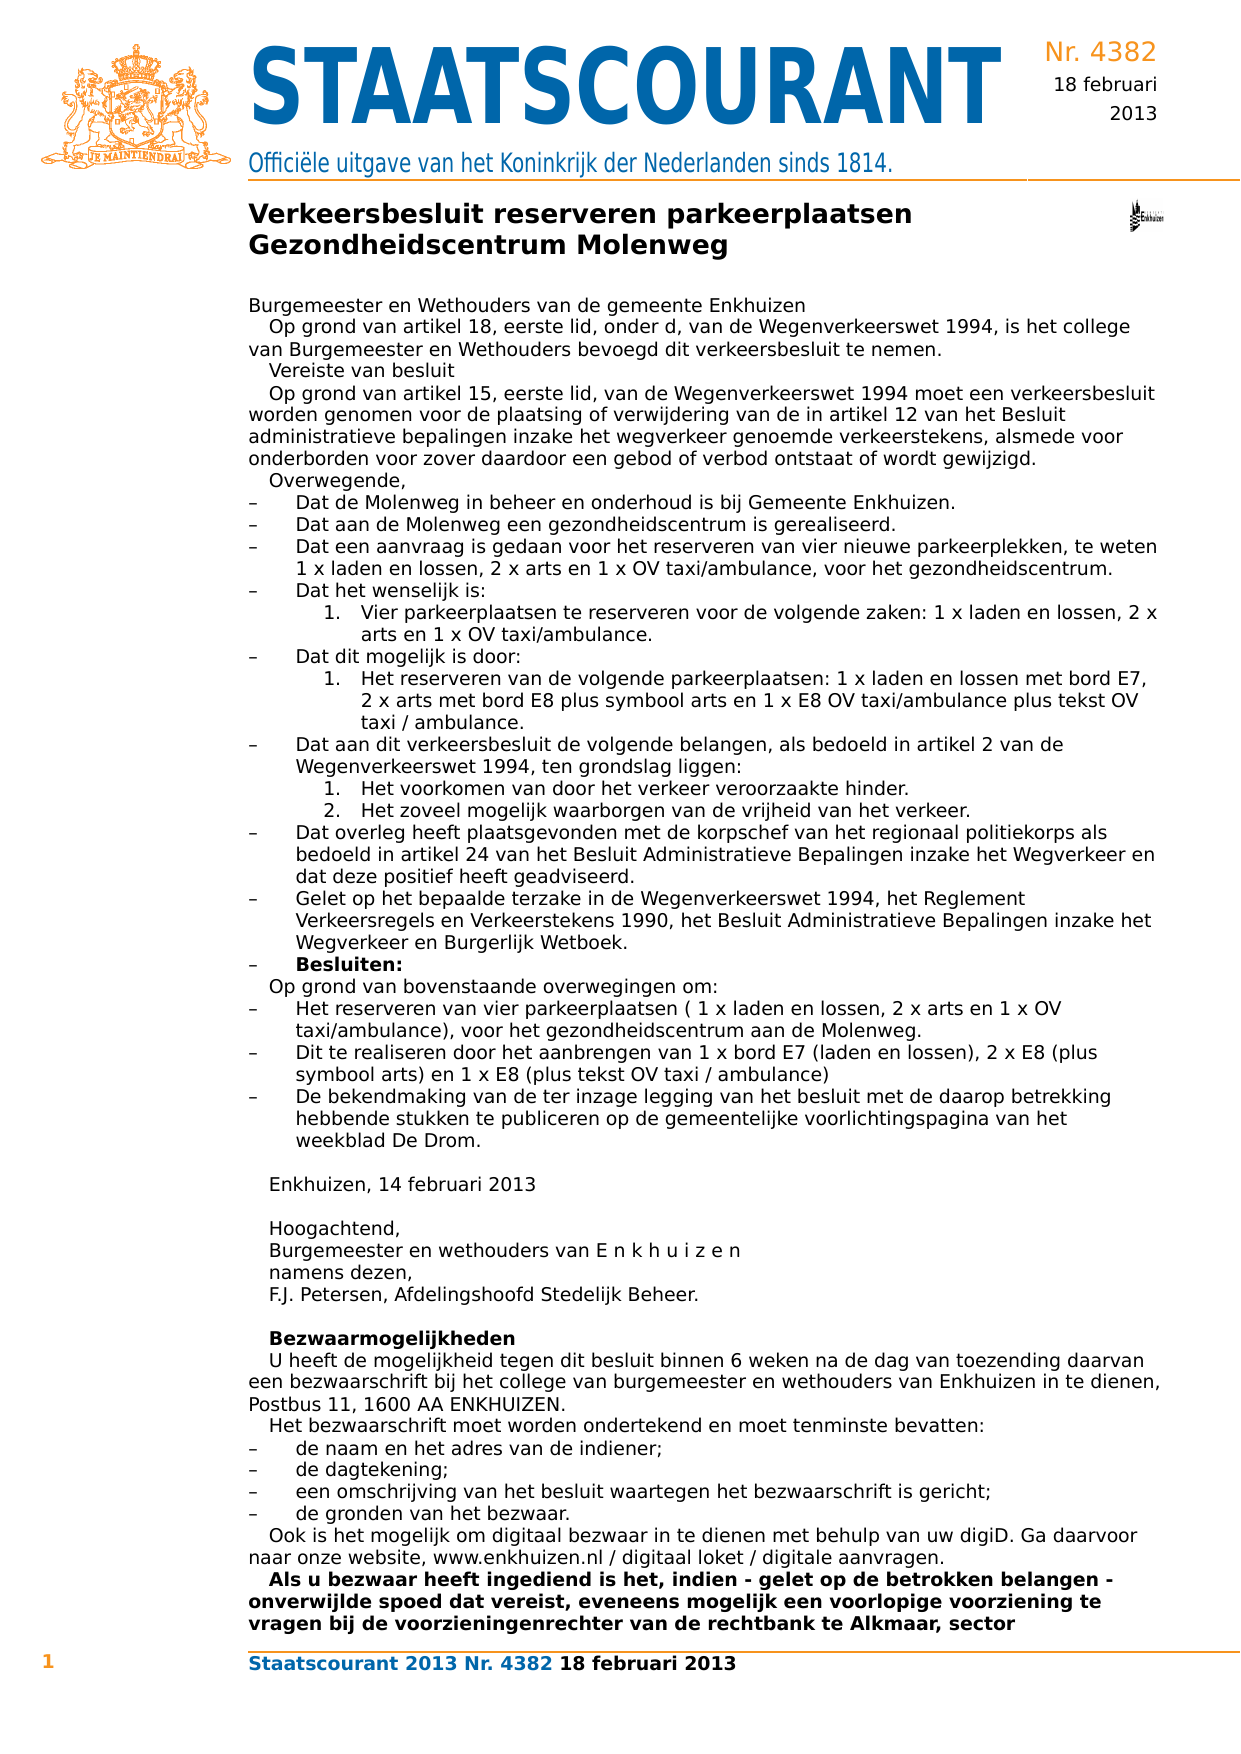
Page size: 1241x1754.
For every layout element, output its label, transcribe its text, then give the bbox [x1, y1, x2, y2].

text Hoogachtend, [248, 1218, 1163, 1239]
text Overwegende, [248, 470, 1163, 492]
text Burgemeester en wethouders van E n k h u i z e n [248, 1239, 1163, 1262]
picture [41, 44, 231, 169]
list Het zoveel mogelijk waarborgen van de vrijheid van het verkeer. [323, 800, 1163, 822]
list Dat aan dit verkeersbesluit de volgende belangen, als bedoeld in artikel 2 van de Wegenverkeerswet 1994, ten grondslag liggen: [248, 734, 1163, 778]
list Dat aan de Molenweg een gezondheidscentrum is gerealiseerd. [248, 514, 1163, 536]
text F.J. Petersen, Afdelingshoofd Stedelijk Beheer. [248, 1283, 1163, 1306]
list De bekendmaking van de ter inzage legging van het besluit met de daarop betrekking hebbende stukken te publiceren op de gemeentelijke voorlichtingspagina van het weekblad De Drom. [248, 1086, 1163, 1152]
text Als u bezwaar heeft ingediend is het, indien - gelet op de betrokken belangen - onverwijlde spoed dat vereist, eveneens mogelijk een voorlopige voorziening te vragen bij de voorzieningenrechter van de rechtbank te Alkmaar, sector [248, 1569, 1163, 1635]
text Burgemeester en Wethouders van de gemeente Enkhuizen [248, 294, 1163, 316]
text Op grond van bovenstaande overwegingen om: [248, 976, 1163, 998]
list Dit te realiseren door het aanbrengen van 1 x bord E7 (laden en lossen), 2 x E8 (plus symbool arts) en 1 x E8 (plus tekst OV taxi / ambulance) [248, 1042, 1163, 1086]
list Vier parkeerplaatsen te reserveren voor de volgende zaken: 1 x laden en lossen, 2 x arts en 1 x OV taxi/ambulance. [323, 602, 1163, 646]
text Vereiste van besluit [248, 360, 1163, 382]
list Dat dit mogelijk is door: [248, 646, 1163, 668]
picture [1130, 198, 1164, 232]
text U heeft de mogelijkheid tegen dit besluit binnen 6 weken na de dag van toezending daarvan een bezwaarschrift bij het college van burgemeester en wethouders van Enkhuizen in te dienen, Postbus 11, 1600 AA ENKHUIZEN. [248, 1349, 1163, 1415]
text Ook is het mogelijk om digitaal bezwaar in te dienen met behulp van uw digiD. Ga daarvoor naar onze website, www.enkhuizen.nl / digitaal loket / digitale aanvragen. [248, 1525, 1163, 1569]
list de dagtekening; [248, 1459, 1163, 1481]
text Bezwaarmogelijkheden [248, 1327, 1163, 1349]
list Het voorkomen van door het verkeer veroorzaakte hinder. [323, 778, 1163, 800]
list de gronden van het bezwaar. [248, 1503, 1163, 1525]
list Het reserveren van vier parkeerplaatsen ( 1 x laden en lossen, 2 x arts en 1 x OV taxi/ambulance), voor het gezondheidscentrum aan de Molenweg. [248, 998, 1163, 1042]
text Op grond van artikel 15, eerste lid, van de Wegenverkeerswet 1994 moet een verkeersbesluit worden genomen voor de plaatsing of verwijdering van de in artikel 12 van het Besluit administratieve bepalingen inzake het wegverkeer genoemde verkeerstekens, alsmede voor onderborden voor zover daardoor een gebod of verbod ontstaat of wordt gewijzigd. [248, 382, 1163, 470]
list Het reserveren van de volgende parkeerplaatsen: 1 x laden en lossen met bord E7, 2 x arts met bord E8 plus symbool arts en 1 x E8 OV taxi/ambulance plus tekst OV taxi / ambulance. [323, 668, 1163, 734]
list Gelet op het bepaalde terzake in de Wegenverkeerswet 1994, het Reglement Verkeersregels en Verkeerstekens 1990, het Besluit Administratieve Bepalingen inzake het Wegverkeer en Burgerlijk Wetboek. [248, 888, 1163, 954]
list Dat een aanvraag is gedaan voor het reserveren van vier nieuwe parkeerplekken, te weten 1 x laden en lossen, 2 x arts en 1 x OV taxi/ambulance, voor het gezondheidscentrum. [248, 536, 1163, 580]
list Dat de Molenweg in beheer en onderhoud is bij Gemeente Enkhuizen. [248, 492, 1163, 514]
list Dat het wenselijk is: [248, 580, 1163, 602]
list de naam en het adres van de indiener; [248, 1437, 1163, 1459]
text Op grond van artikel 18, eerste lid, onder d, van de Wegenverkeerswet 1994, is het college van Burgemeester en Wethouders bevoegd dit verkeersbesluit te nemen. [248, 316, 1163, 360]
text namens dezen, [248, 1262, 1163, 1283]
list Besluiten: [248, 954, 1163, 976]
subtitle Verkeersbesluit reserveren parkeerplaatsen Gezondheidscentrum Molenweg [248, 199, 1163, 261]
text Enkhuizen, 14 februari 2013 [248, 1174, 1163, 1196]
text Het bezwaarschrift moet worden ondertekend en moet tenminste bevatten: [248, 1415, 1163, 1437]
list een omschrijving van het besluit waartegen het bezwaarschrift is gericht; [248, 1481, 1163, 1503]
list Dat overleg heeft plaatsgevonden met de korpschef van het regionaal politiekorps als bedoeld in artikel 24 van het Besluit Administratieve Bepalingen inzake het Wegverkeer en dat deze positief heeft geadviseerd. [248, 822, 1163, 888]
